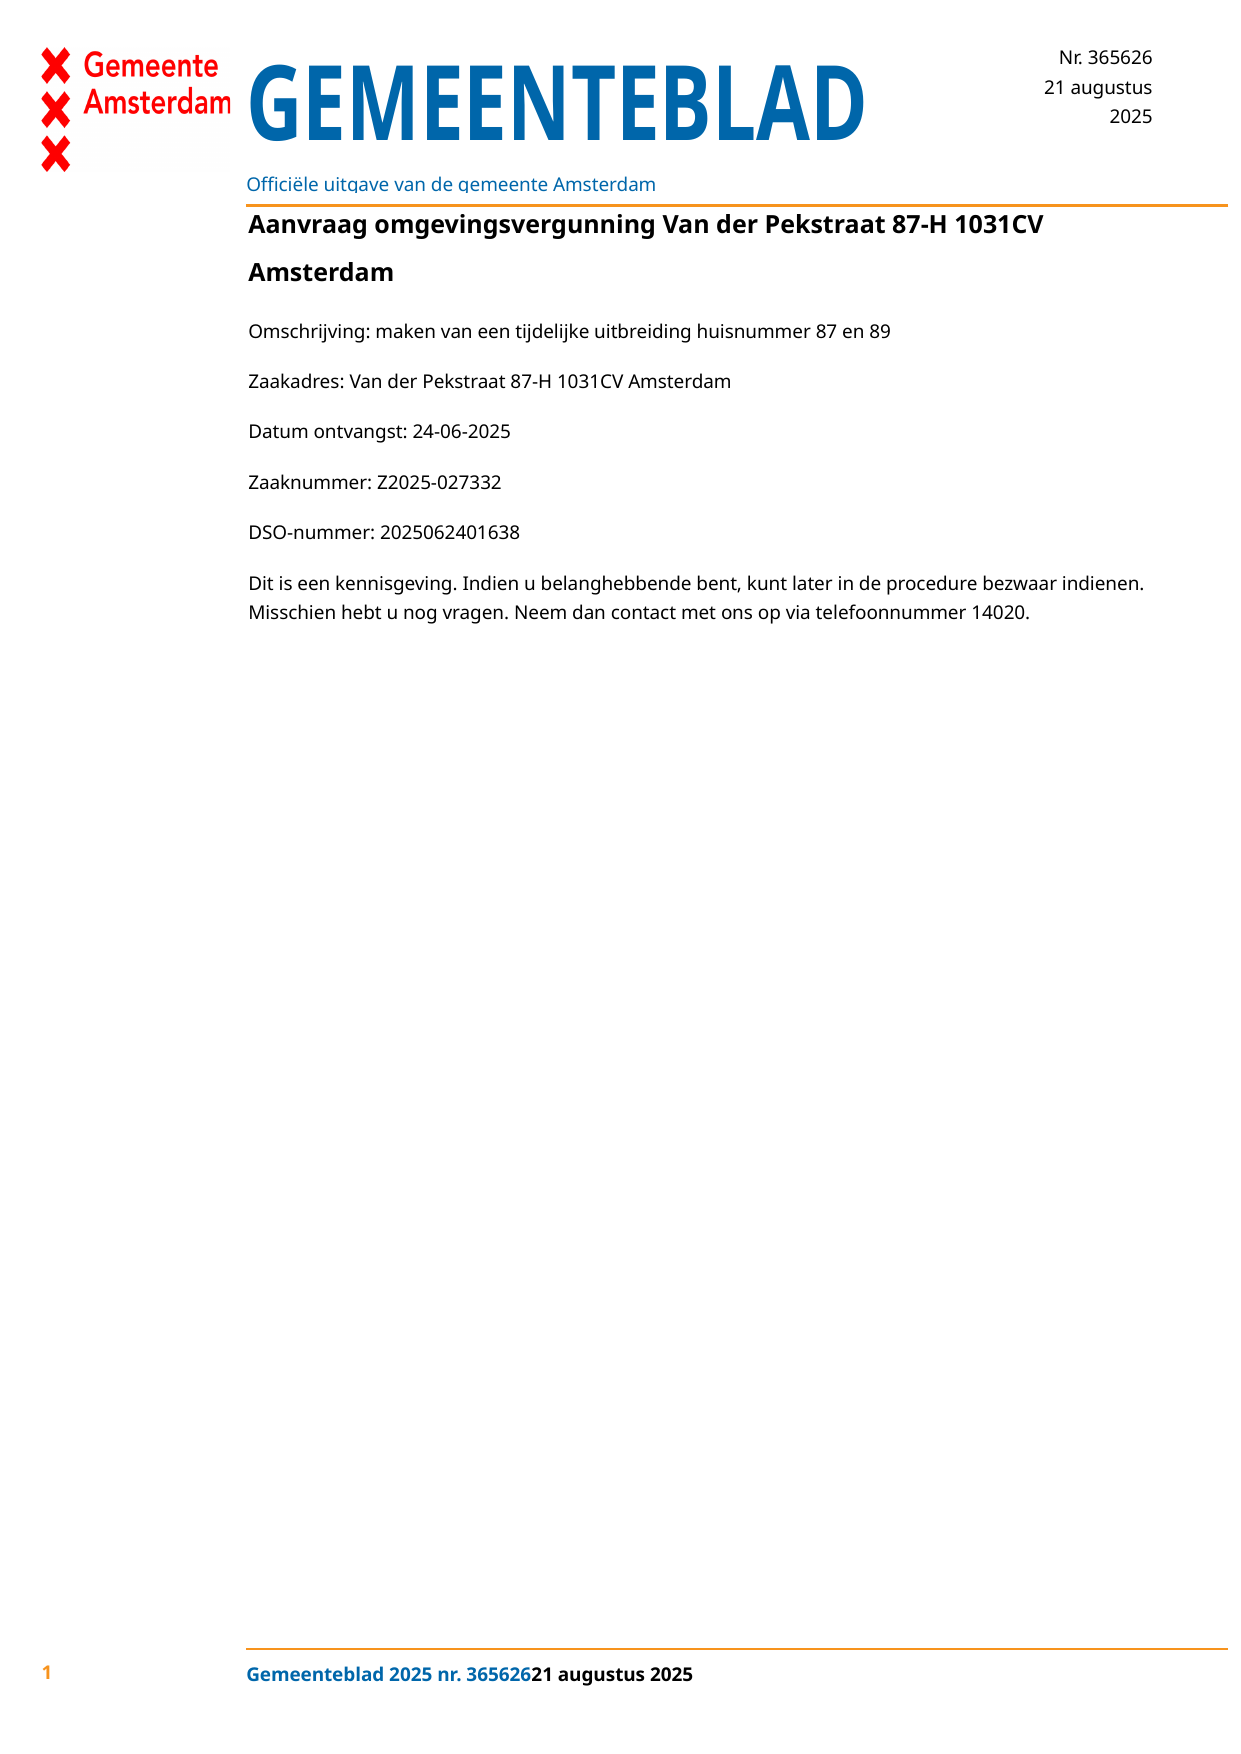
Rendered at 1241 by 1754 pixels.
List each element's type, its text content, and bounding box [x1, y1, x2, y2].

text Zaaknummer: Z2025-027332 [248, 469, 1152, 495]
text Zaakadres: Van der Pekstraat 87-H 1031CV Amsterdam [248, 368, 1152, 394]
text Datum ontvangst: 24-06-2025 [248, 419, 1152, 444]
text Omschrijving: maken van een tijdelijke uitbreiding huisnummer 87 en 89 [248, 318, 1152, 344]
picture [41, 47, 231, 172]
text Dit is een kennisgeving. Indien u belanghebbende bent, kunt later in de procedure bezwaar indienen. Misschien hebt u nog vragen. Neem dan contact met ons op via telefoonnummer 14020. [248, 570, 1152, 625]
text Aanvraag omgevingsvergunning Van der Pekstraat 87-H 1031CV Amsterdam [248, 207, 1152, 288]
text DSO-nummer: 2025062401638 [248, 519, 1152, 545]
